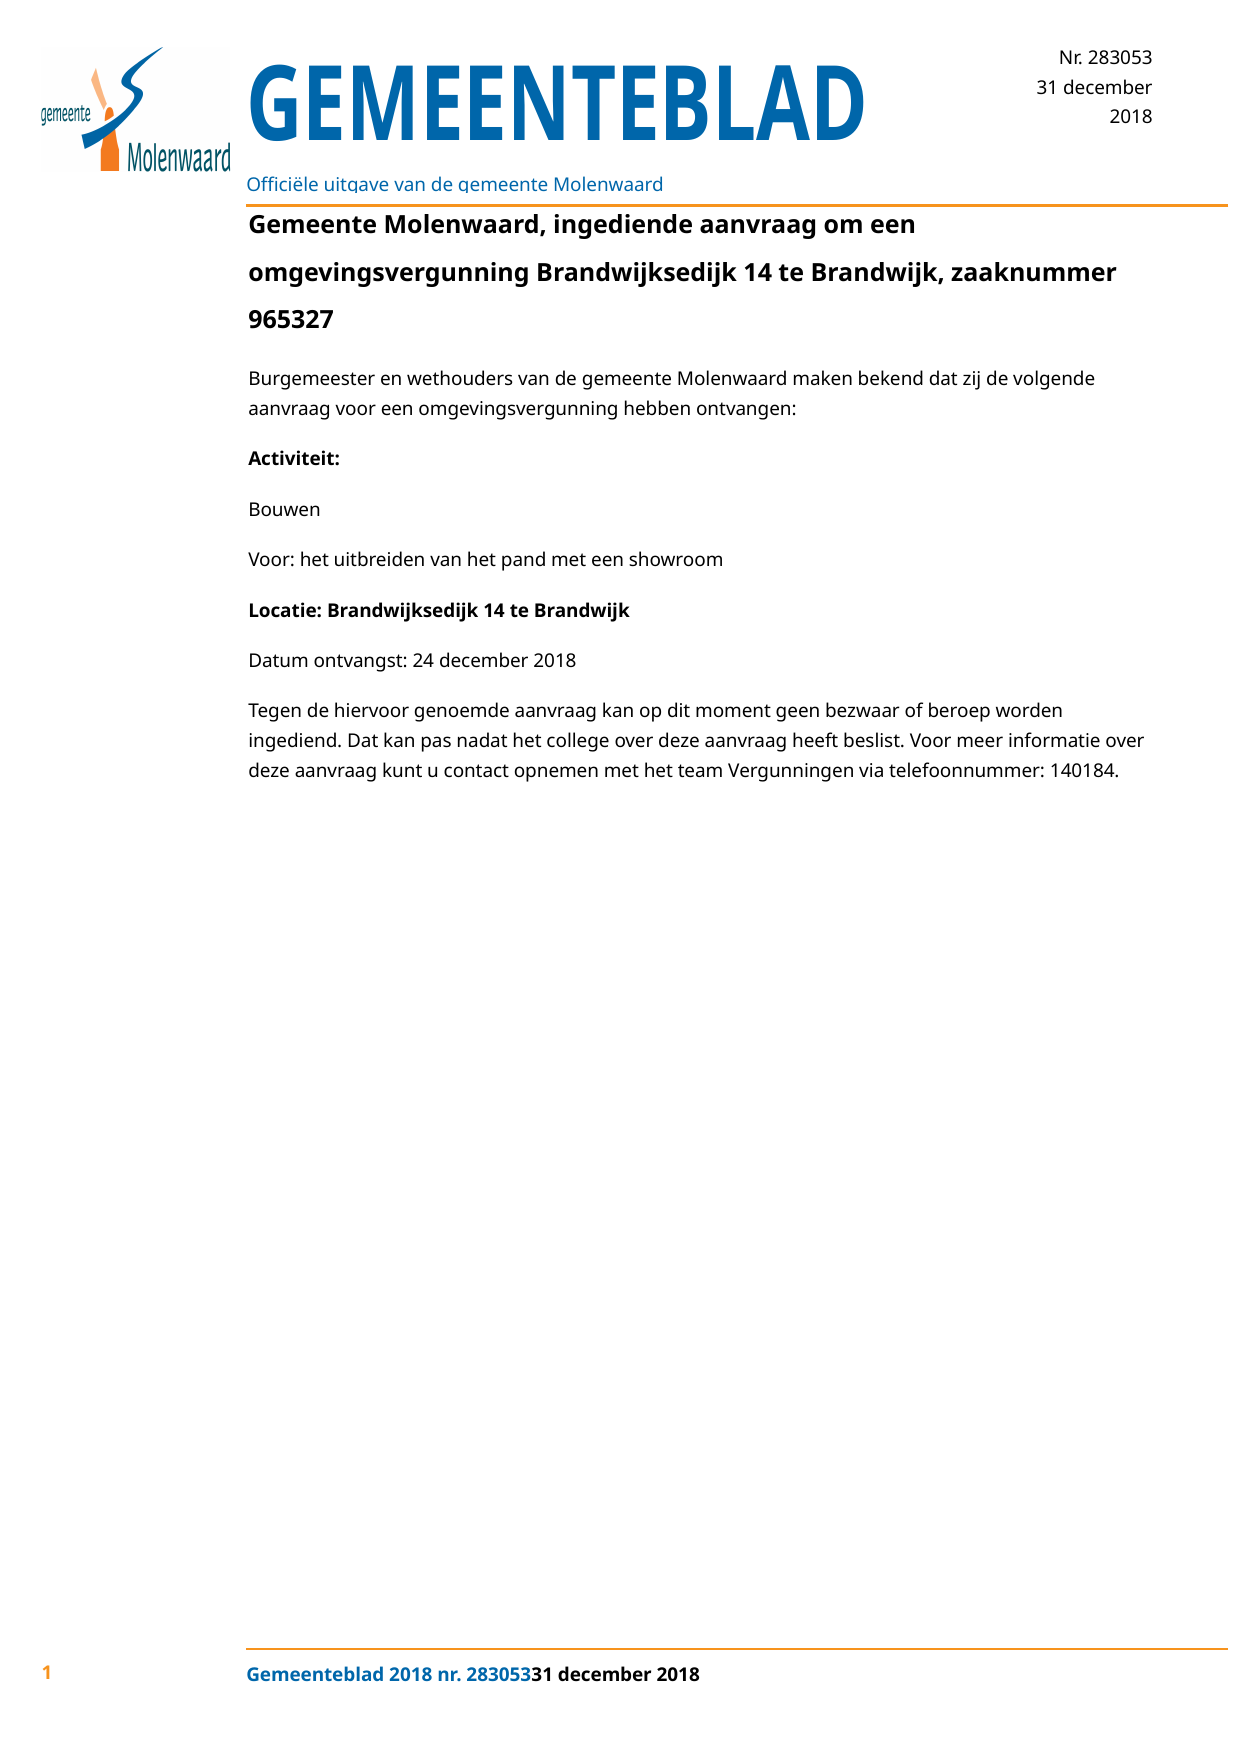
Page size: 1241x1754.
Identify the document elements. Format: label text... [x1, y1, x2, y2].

text Datum ontvangst: 24 december 2018 [248, 647, 1152, 673]
text Bouwen [248, 496, 1152, 522]
picture [41, 47, 231, 172]
text Tegen de hiervoor genoemde aanvraag kan op dit moment geen bezwaar of beroep worden ingediend. Dat kan pas nadat het college over deze aanvraag heeft beslist. Voor meer informatie over deze aanvraag kunt u contact opnemen met het team Vergunningen via telefoonnummer: 140184. [248, 698, 1152, 782]
text Voor: het uitbreiden van het pand met een showroom [248, 546, 1152, 572]
text Locatie: Brandwijksedijk 14 te Brandwijk [248, 597, 1152, 622]
text Burgemeester en wethouders van de gemeente Molenwaard maken bekend dat zij de volgende aanvraag voor een omgevingsvergunning hebben ontvangen: [248, 366, 1152, 421]
text Gemeente Molenwaard, ingediende aanvraag om een omgevingsvergunning Brandwijksedijk 14 te Brandwijk, zaaknummer 965327 [248, 207, 1152, 336]
text Activiteit: [248, 446, 1152, 471]
